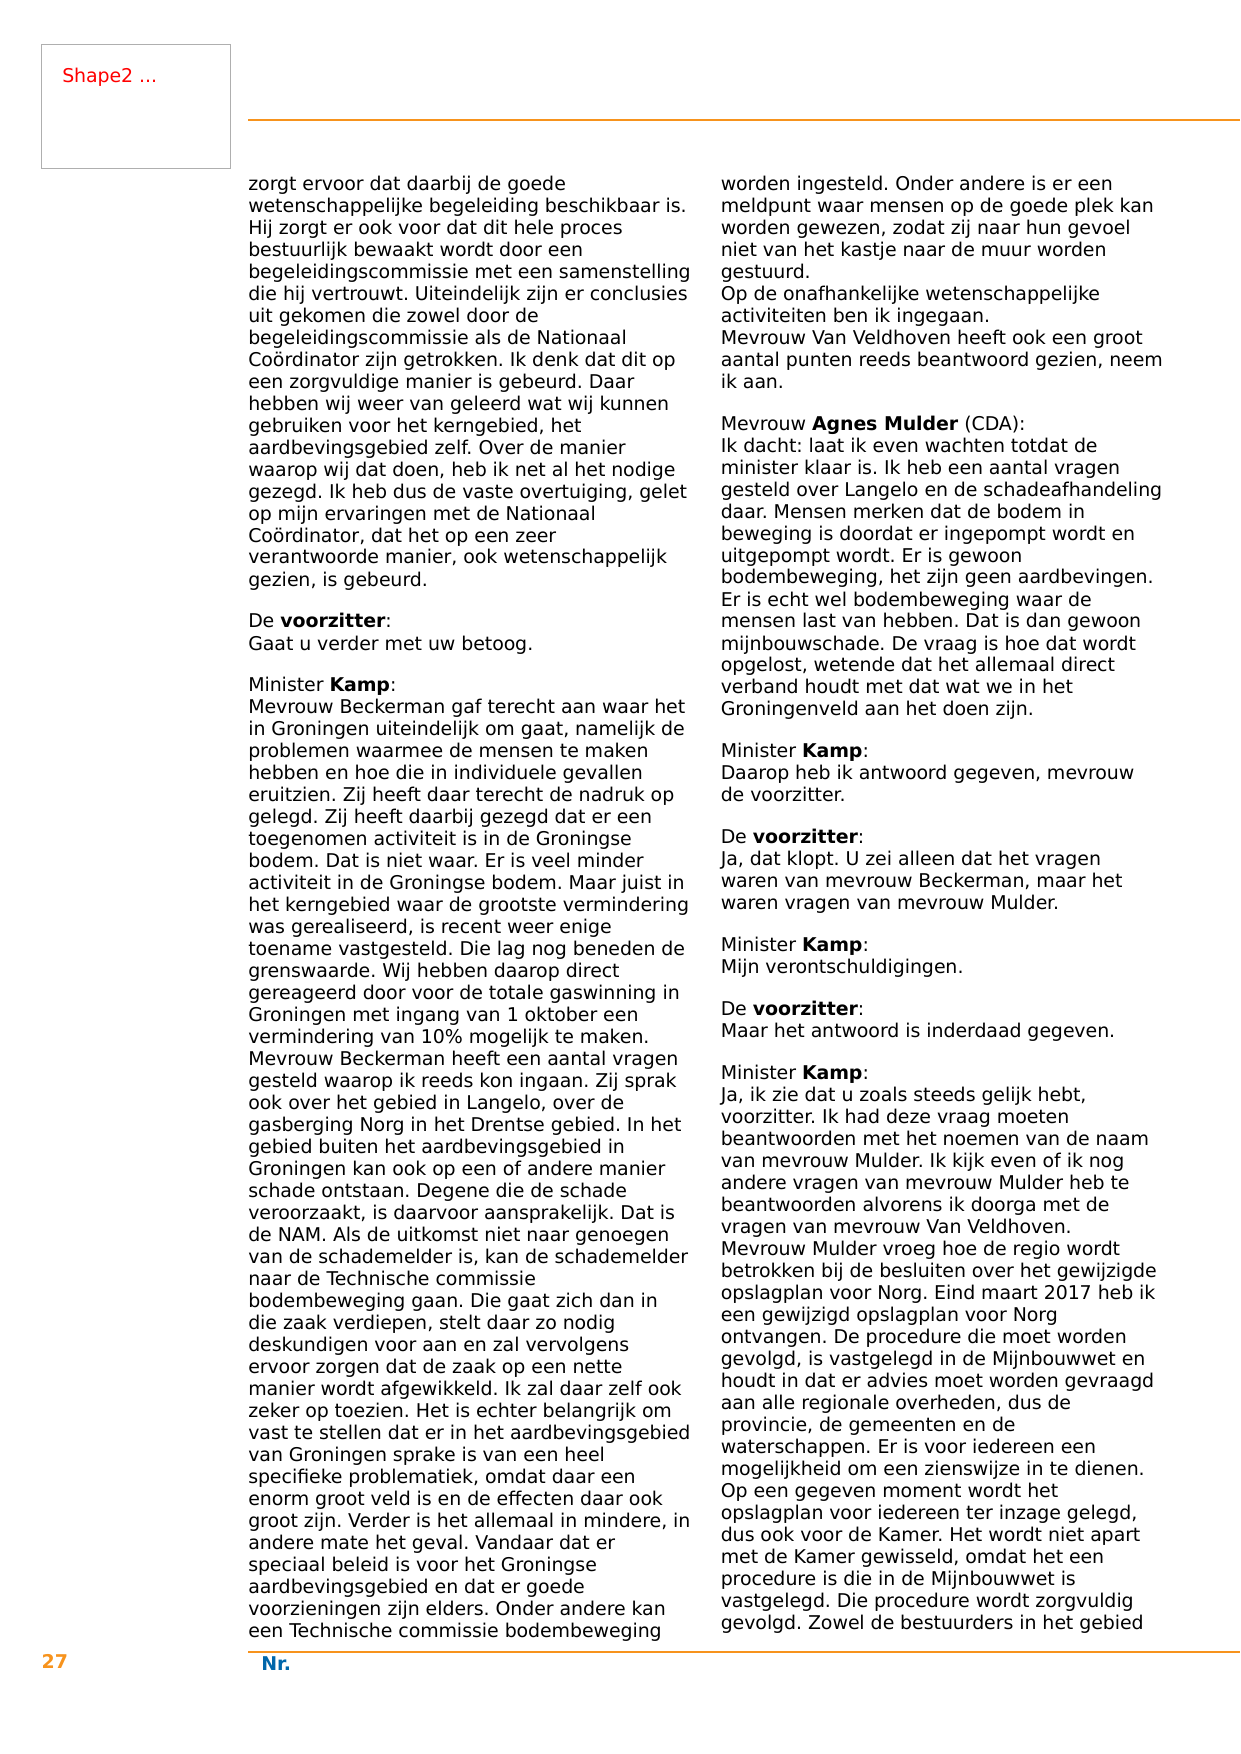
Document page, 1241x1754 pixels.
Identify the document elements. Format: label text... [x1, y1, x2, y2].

text Mevrouw Agnes Mulder (CDA): [721, 413, 1163, 434]
text De voorzitter: [248, 610, 691, 632]
text Mevrouw Beckerman gaf terecht aan waar het in Groningen uiteindelijk om gaat, namelijk de problemen waarmee de mensen te maken hebben en hoe die in individuele gevallen eruitzien. Zij heeft daar terecht de nadruk op gelegd. Zij heeft daarbij gezegd dat er een toegenomen activiteit is in de Groningse bodem. Dat is niet waar. Er is veel minder activiteit in de Groningse bodem. Maar juist in het kerngebied waar de grootste vermindering was gerealiseerd, is recent weer enige toename vastgesteld. Die lag nog beneden de grenswaarde. Wij hebben daarop direct gereageerd door voor de totale gaswinning in Groningen met ingang van 1 oktober een vermindering van 10% mogelijk te maken. [248, 696, 691, 1048]
text worden ingesteld. Onder andere is er een meldpunt waar mensen op de goede plek kan worden gewezen, zodat zij naar hun gevoel niet van het kastje naar de muur worden gestuurd. [721, 173, 1163, 283]
text Mijn verontschuldigingen. [721, 956, 1163, 978]
text Ja, ik zie dat u zoals steeds gelijk hebt, voorzitter. Ik had deze vraag moeten beantwoorden met het noemen van de naam van mevrouw Mulder. Ik kijk even of ik nog andere vragen van mevrouw Mulder heb te beantwoorden alvorens ik doorga met de vragen van mevrouw Van Veldhoven. [721, 1084, 1163, 1238]
text Op de onafhankelijke wetenschappelijke activiteiten ben ik ingegaan. [721, 283, 1163, 327]
text zorgt ervoor dat daarbij de goede wetenschappelijke begeleiding beschikbaar is. Hij zorgt er ook voor dat dit hele proces bestuurlijk bewaakt wordt door een begeleidingscommissie met een samenstelling die hij vertrouwt. Uiteindelijk zijn er conclusies uit gekomen die zowel door de begeleidingscommissie als de Nationaal Coördinator zijn getrokken. Ik denk dat dit op een zorgvuldige manier is gebeurd. Daar hebben wij weer van geleerd wat wij kunnen gebruiken voor het kerngebied, het aardbevingsgebied zelf. Over de manier waarop wij dat doen, heb ik net al het nodige gezegd. Ik heb dus de vaste overtuiging, gelet op mijn ervaringen met de Nationaal Coördinator, dat het op een zeer verantwoorde manier, ook wetenschappelijk gezien, is gebeurd. [248, 173, 691, 590]
text De voorzitter: [721, 826, 1163, 848]
text Minister Kamp: [721, 934, 1163, 956]
text Mevrouw Beckerman heeft een aantal vragen gesteld waarop ik reeds kon ingaan. Zij sprak ook over het gebied in Langelo, over de gasberging Norg in het Drentse gebied. In het gebied buiten het aardbevingsgebied in Groningen kan ook op een of andere manier schade ontstaan. Degene die de schade veroorzaakt, is daarvoor aansprakelijk. Dat is de NAM. Als de uitkomst niet naar genoegen van de schademelder is, kan de schademelder naar de Technische commissie bodembeweging gaan. Die gaat zich dan in die zaak verdiepen, stelt daar zo nodig deskundigen voor aan en zal vervolgens ervoor zorgen dat de zaak op een nette manier wordt afgewikkeld. Ik zal daar zelf ook zeker op toezien. Het is echter belangrijk om vast te stellen dat er in het aardbevingsgebied van Groningen sprake is van een heel specifieke problematiek, omdat daar een enorm groot veld is en de effecten daar ook groot zijn. Verder is het allemaal in mindere, in andere mate het geval. Vandaar dat er speciaal beleid is voor het Groningse aardbevingsgebied en dat er goede voorzieningen zijn elders. Onder andere kan een Technische commissie bodembeweging [248, 1048, 691, 1641]
text Gaat u verder met uw betoog. [248, 632, 691, 654]
text Maar het antwoord is inderdaad gegeven. [721, 1020, 1163, 1042]
text Minister Kamp: [721, 1062, 1163, 1084]
text Mevrouw Van Veldhoven heeft ook een groot aantal punten reeds beantwoord gezien, neem ik aan. [721, 327, 1163, 393]
text De voorzitter: [721, 998, 1163, 1020]
text Ik dacht: laat ik even wachten totdat de minister klaar is. Ik heb een aantal vragen gesteld over Langelo en de schadeafhandeling daar. Mensen merken dat de bodem in beweging is doordat er ingepompt wordt en uitgepompt wordt. Er is gewoon bodembeweging, het zijn geen aardbevingen. Er is echt wel bodembeweging waar de mensen last van hebben. Dat is dan gewoon mijnbouwschade. De vraag is hoe dat wordt opgelost, wetende dat het allemaal direct verband houdt met dat wat we in het Groningenveld aan het doen zijn. [721, 434, 1163, 720]
text Minister Kamp: [721, 740, 1163, 762]
text Daarop heb ik antwoord gegeven, mevrouw de voorzitter. [721, 762, 1163, 806]
text Mevrouw Mulder vroeg hoe de regio wordt betrokken bij de besluiten over het gewijzigde opslagplan voor Norg. Eind maart 2017 heb ik een gewijzigd opslagplan voor Norg ontvangen. De procedure die moet worden gevolgd, is vastgelegd in de Mijnbouwwet en houdt in dat er advies moet worden gevraagd aan alle regionale overheden, dus de provincie, de gemeenten en de waterschappen. Er is voor iedereen een mogelijkheid om een zienswijze in te dienen. Op een gegeven moment wordt het opslagplan voor iedereen ter inzage gelegd, dus ook voor de Kamer. Het wordt niet apart met de Kamer gewisseld, omdat het een procedure is die in de Mijnbouwwet is vastgelegd. Die procedure wordt zorgvuldig gevolgd. Zowel de bestuurders in het gebied [721, 1238, 1163, 1633]
text Ja, dat klopt. U zei alleen dat het vragen waren van mevrouw Beckerman, maar het waren vragen van mevrouw Mulder. [721, 848, 1163, 914]
text Minister Kamp: [248, 674, 691, 696]
